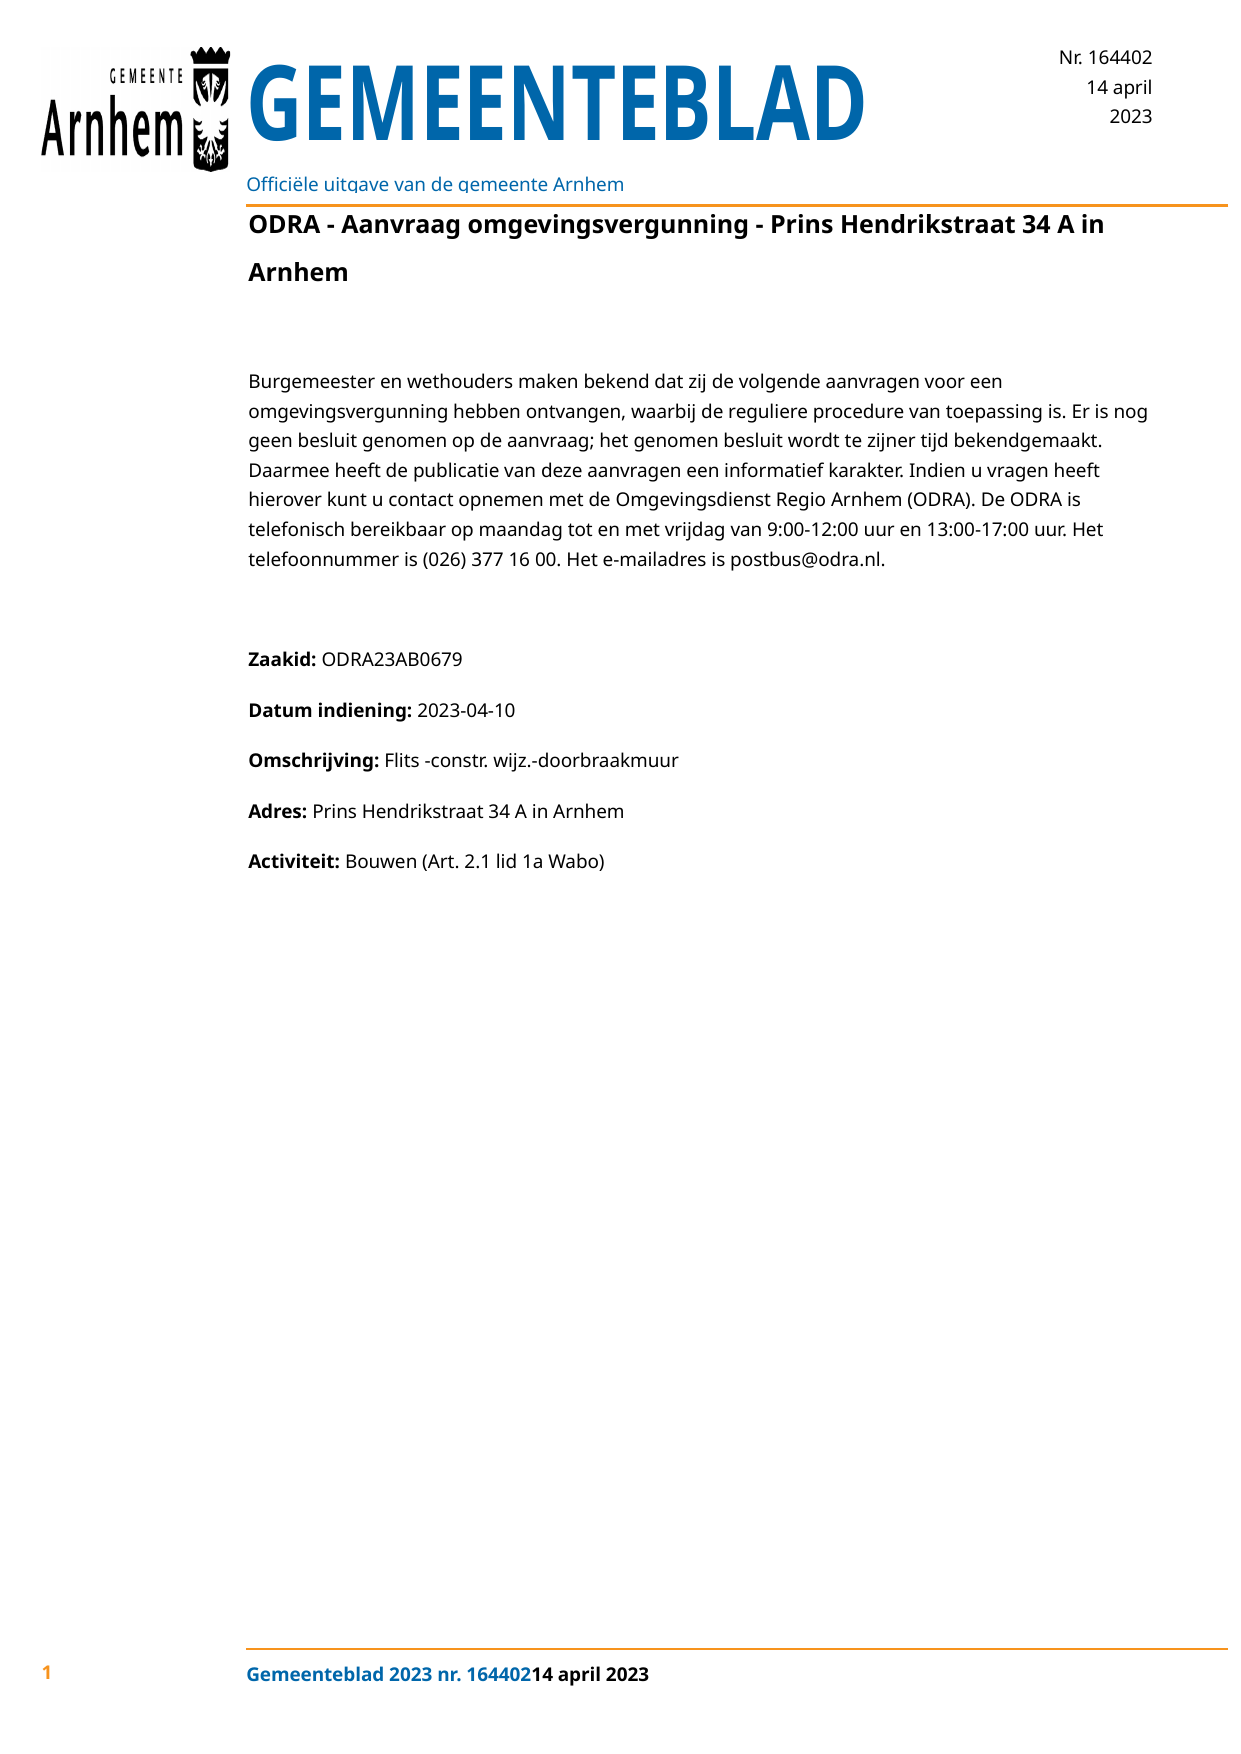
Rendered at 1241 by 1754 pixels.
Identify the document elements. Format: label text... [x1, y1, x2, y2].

text ODRA - Aanvraag omgevingsvergunning - Prins Hendrikstraat 34 A in Arnhem [248, 207, 1152, 288]
text Adres: Prins Hendrikstraat 34 A in Arnhem [248, 798, 1152, 824]
text Datum indiening: 2023-04-10 [248, 697, 1152, 723]
text Omschrijving: Flits -constr. wijz.-doorbraakmuur [248, 747, 1152, 773]
text Burgemeester en wethouders maken bekend dat zij de volgende aanvragen voor een omgevingsvergunning hebben ontvangen, waarbij de reguliere procedure van toepassing is. Er is nog geen besluit genomen op de aanvraag; het genomen besluit wordt te zijner tijd bekendgemaakt. Daarmee heeft de publicatie van deze aanvragen een informatief karakter. Indien u vragen heeft hierover kunt u contact opnemen met de Omgevingsdienst Regio Arnhem (ODRA). De ODRA is telefonisch bereikbaar op maandag tot en met vrijdag van 9:00-12:00 uur en 13:00-17:00 uur. Het telefoonnummer is (026) 377 16 00. Het e-mailadres is postbus@odra.nl. [248, 368, 1152, 572]
picture [41, 47, 231, 172]
text Zaakid: ODRA23AB0679 [248, 647, 1152, 672]
text Activiteit: Bouwen (Art. 2.1 lid 1a Wabo) [248, 848, 1152, 874]
